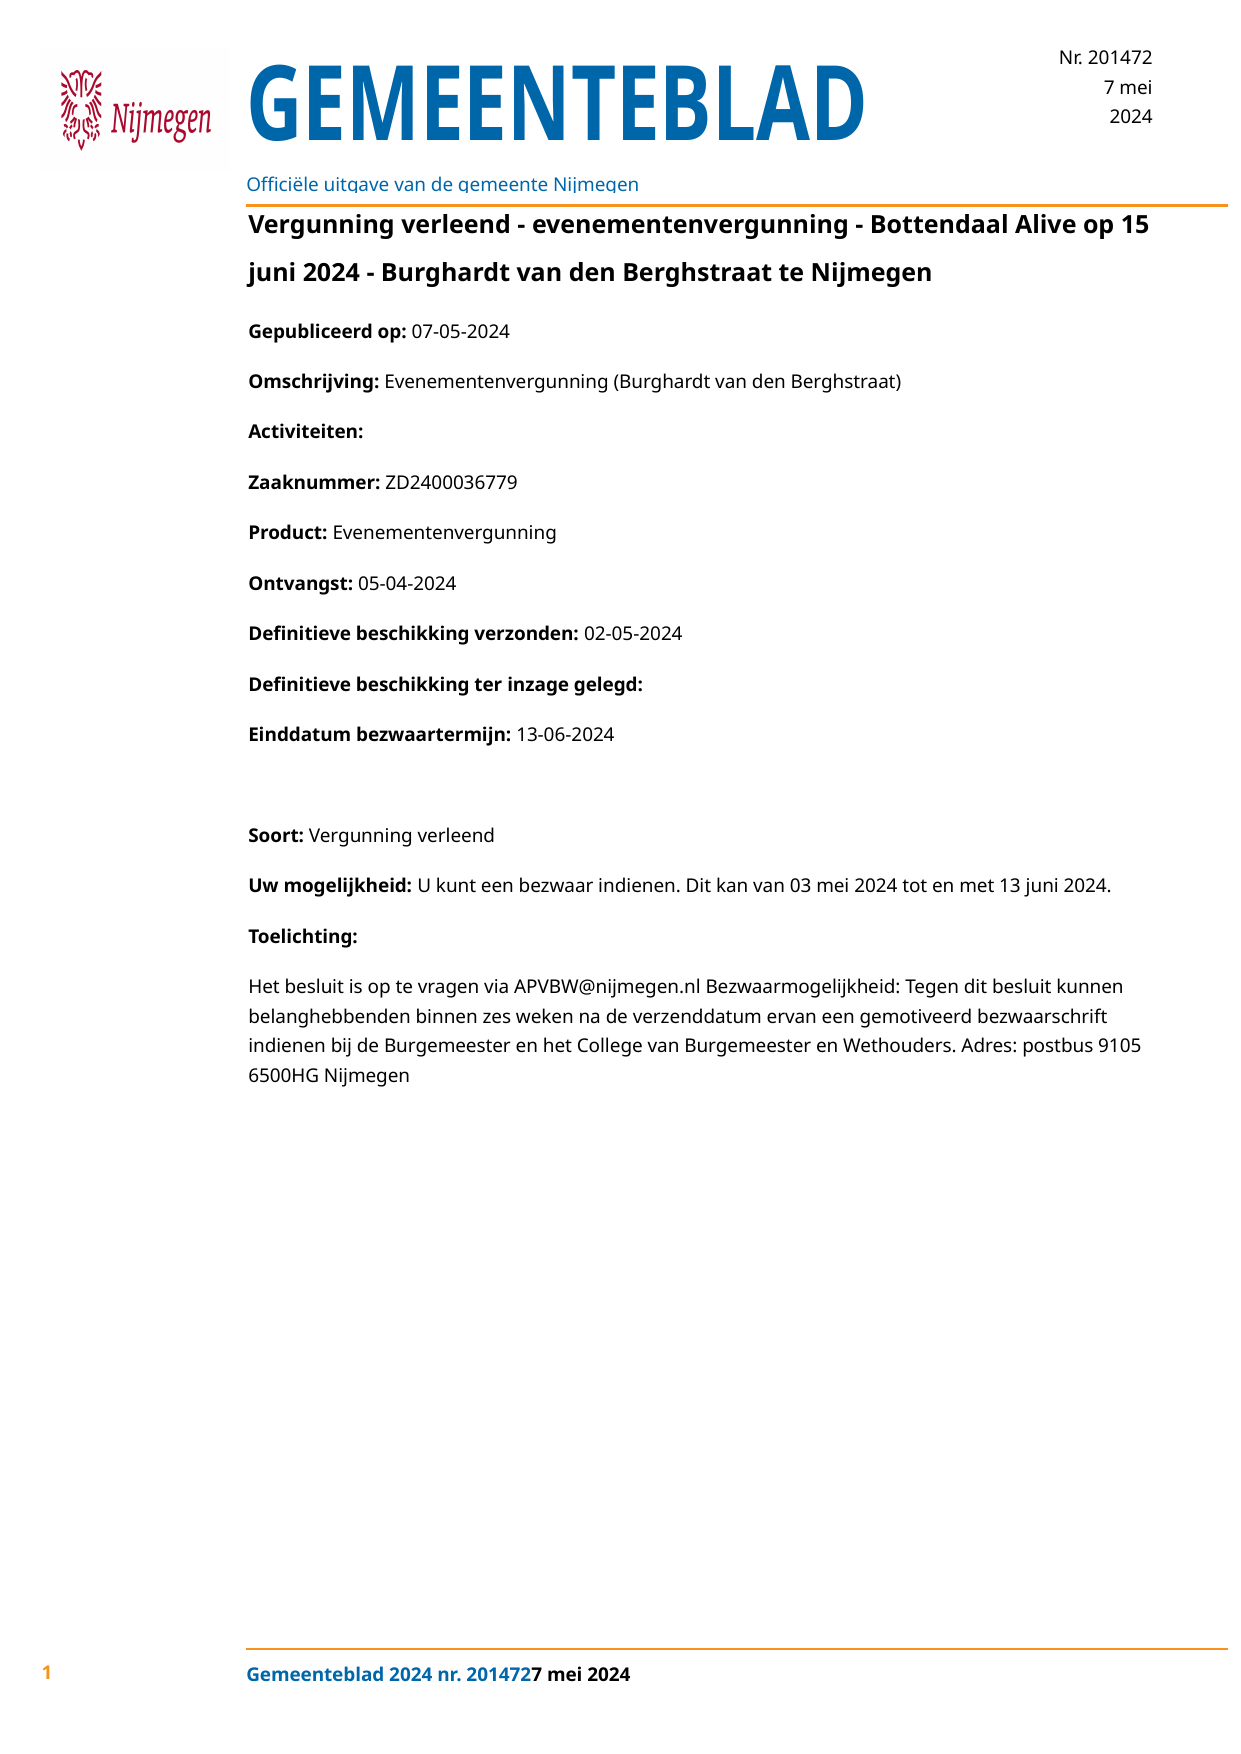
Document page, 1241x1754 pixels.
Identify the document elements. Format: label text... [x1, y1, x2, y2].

text Activiteiten: [248, 419, 1152, 444]
text Gepubliceerd op: 07-05-2024 [248, 318, 1152, 344]
text Toelichting: [248, 923, 1152, 949]
text Uw mogelijkheid: U kunt een bezwaar indienen. Dit kan van 03 mei 2024 tot en met 13 juni 2024. [248, 872, 1152, 898]
text Ontvangst: 05-04-2024 [248, 570, 1152, 596]
text Definitieve beschikking verzonden: 02-05-2024 [248, 620, 1152, 646]
text Het besluit is op te vragen via APVBW@nijmegen.nl Bezwaarmogelijkheid: Tegen dit besluit kunnen belanghebbenden binnen zes weken na de verzenddatum ervan een gemotiveerd bezwaarschrift indienen bij de Burgemeester en het College van Burgemeester en Wethouders. Adres: postbus 9105 6500HG Nijmegen [248, 973, 1152, 1088]
text Soort: Vergunning verleend [248, 822, 1152, 848]
text Zaaknummer: ZD2400036779 [248, 469, 1152, 495]
text Einddatum bezwaartermijn: 13-06-2024 [248, 721, 1152, 747]
picture [41, 47, 231, 172]
text Omschrijving: Evenementenvergunning (Burghardt van den Berghstraat) [248, 368, 1152, 394]
text Vergunning verleend - evenementenvergunning - Bottendaal Alive op 15 juni 2024 - Burghardt van den Berghstraat te Nijmegen [248, 207, 1152, 288]
text Definitieve beschikking ter inzage gelegd: [248, 671, 1152, 697]
text Product: Evenementenvergunning [248, 519, 1152, 545]
